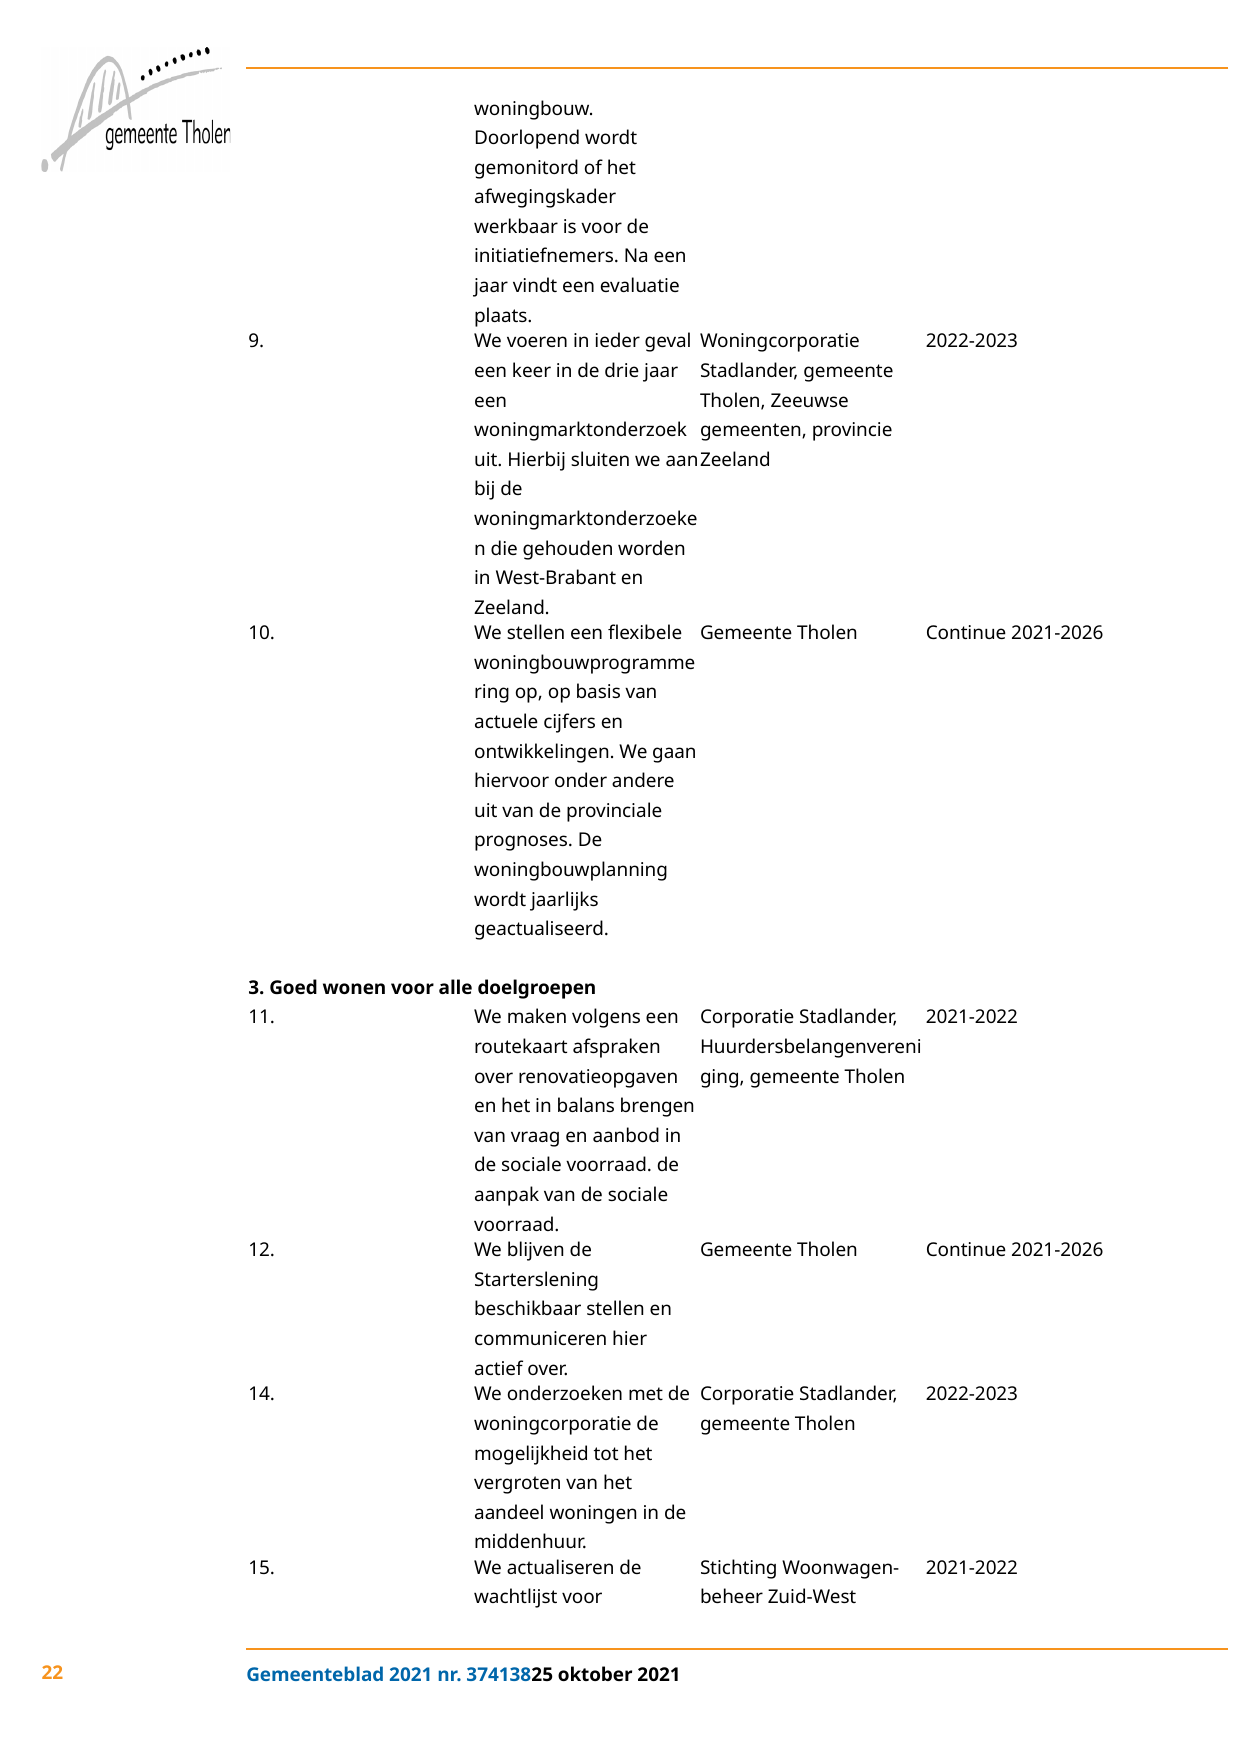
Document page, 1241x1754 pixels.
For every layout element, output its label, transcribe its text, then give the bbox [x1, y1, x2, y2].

table_cell 2022-2023 [926, 1381, 1152, 1554]
table_cell We blijven de Starterslening beschikbaar stellen en communiceren hier actief over. [474, 1236, 700, 1381]
table_header We maken volgens een routekaart afspraken over renovatieopgaven en het in balans brengen van vraag en aanbod in de sociale voorraad. de aanpak van de sociale voorraad. [474, 1004, 700, 1236]
table_header woningbouw. Doorlopend wordt gemonitord of het afwegingskader werkbaar is voor de initiatiefnemers. Na een jaar vindt een evaluatie plaats. [474, 95, 700, 328]
table_header 11. [248, 1004, 474, 1236]
picture [41, 47, 231, 172]
table_cell 9. [248, 328, 474, 619]
table_header Corporatie Stadlander, Huurdersbelangenvereniging, gemeente Tholen [700, 1004, 926, 1236]
table_header [700, 95, 926, 328]
table_cell We actualiseren de wachtlijst voor [474, 1554, 700, 1609]
table_cell We onderzoeken met de woningcorporatie de mogelijkheid tot het vergroten van het aandeel woningen in de middenhuur. [474, 1381, 700, 1554]
table_header 2021-2022 [926, 1004, 1152, 1236]
table_header [248, 95, 474, 328]
table_cell Continue 2021-2026 [926, 620, 1152, 941]
text 3. Goed wonen voor alle doelgroepen [248, 974, 1152, 1000]
table_cell 10. [248, 620, 474, 941]
table_cell 2021-2022 [926, 1554, 1152, 1609]
table_cell 2022-2023 [926, 328, 1152, 619]
table_cell Gemeente Tholen [700, 1236, 926, 1381]
table_cell 14. [248, 1381, 474, 1554]
table_cell We stellen een flexibele woningbouwprogrammering op, op basis van actuele cijfers en ontwikkelingen. We gaan hiervoor onder andere uit van de provinciale prognoses. De woningbouwplanning wordt jaarlijks geactualiseerd. [474, 620, 700, 941]
table_cell 15. [248, 1554, 474, 1609]
table_header [926, 95, 1152, 328]
table_cell Gemeente Tholen [700, 620, 926, 941]
table_cell Continue 2021-2026 [926, 1236, 1152, 1381]
table_cell 12. [248, 1236, 474, 1381]
table_cell Corporatie Stadlander, gemeente Tholen [700, 1381, 926, 1554]
table_cell Woningcorporatie Stadlander, gemeente Tholen, Zeeuwse gemeenten, provincie Zeeland [700, 328, 926, 619]
table_cell We voeren in ieder geval een keer in de drie jaar een woningmarktonderzoek uit. Hierbij sluiten we aan bij de woningmarktonderzoeken die gehouden worden in West-Brabant en Zeeland. [474, 328, 700, 619]
table_cell Stichting Woonwagen-beheer Zuid-West [700, 1554, 926, 1609]
